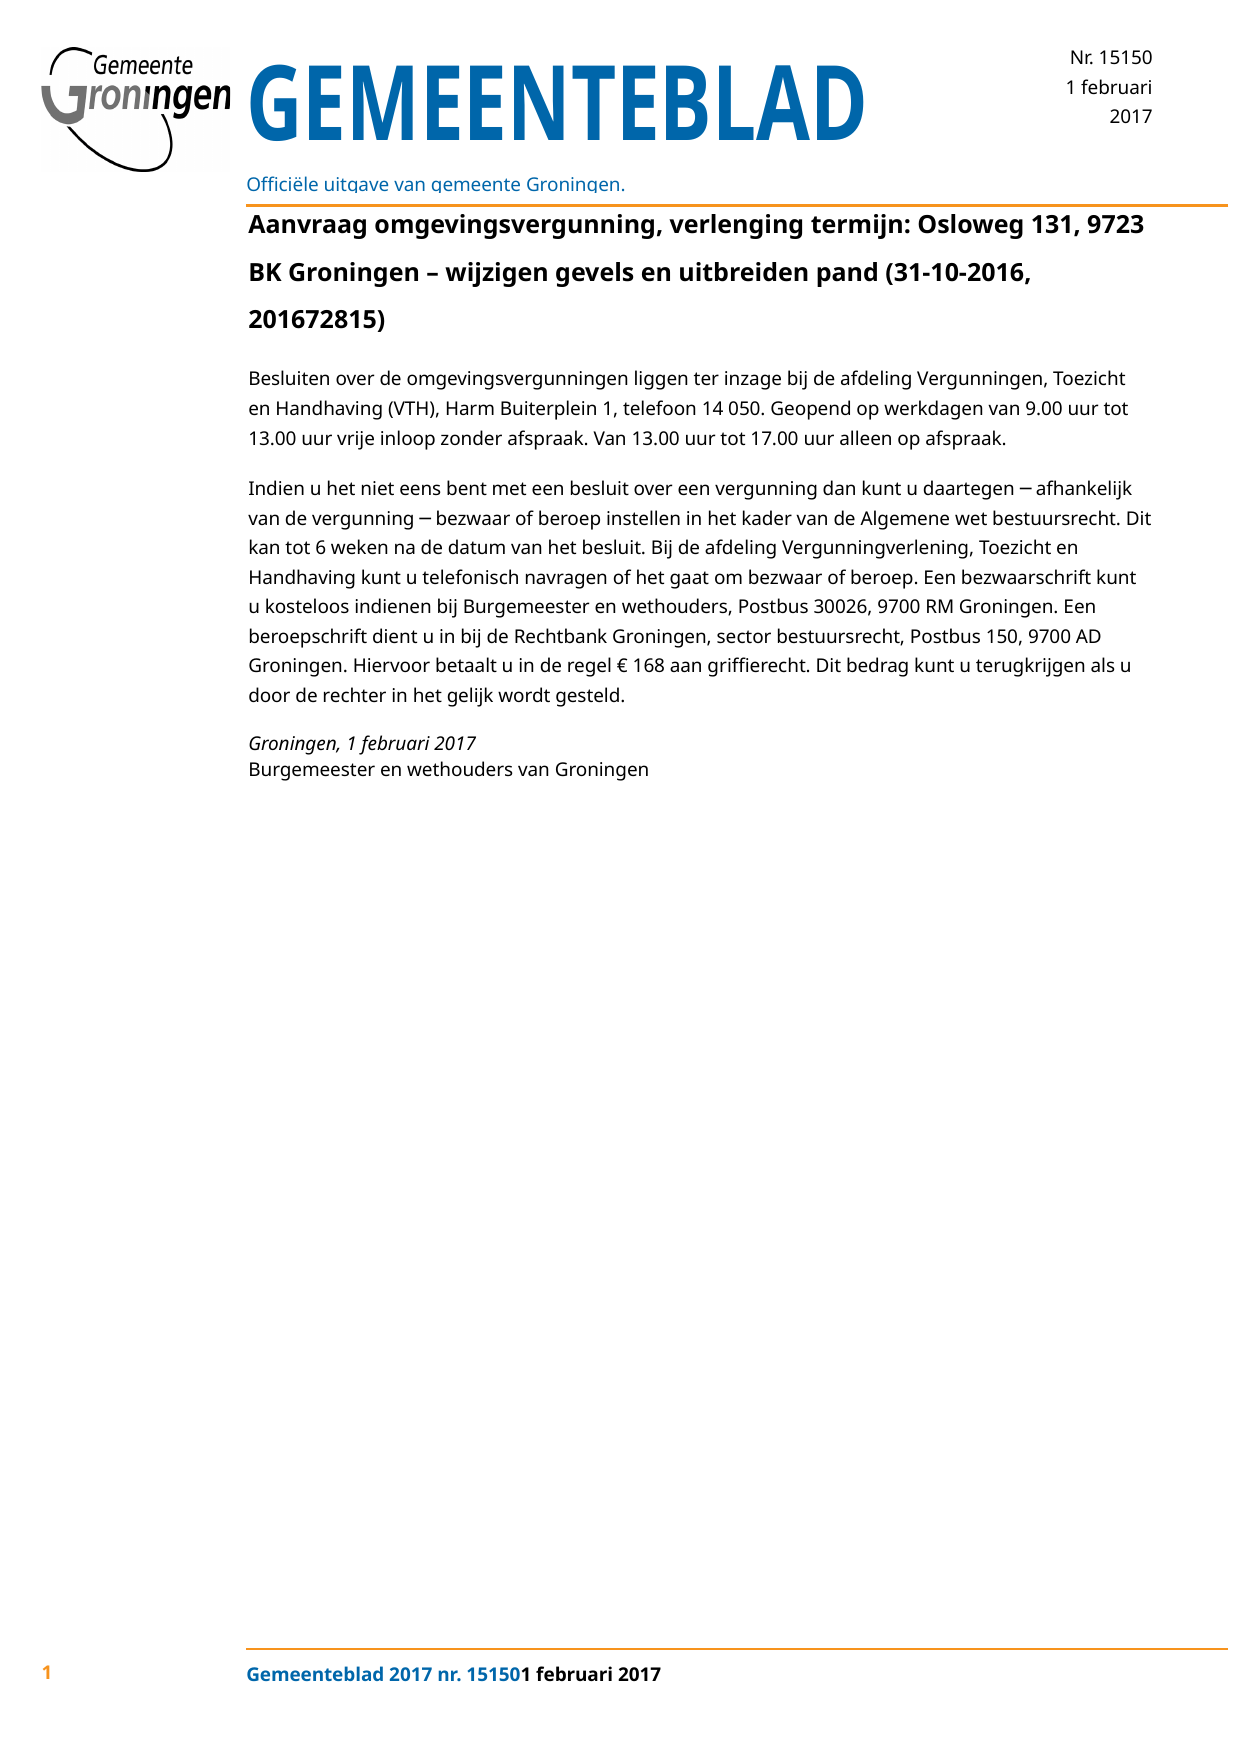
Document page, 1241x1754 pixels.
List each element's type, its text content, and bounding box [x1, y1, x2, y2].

text Burgemeester en wethouders van Groningen [248, 756, 1152, 781]
text Groningen, 1 februari 2017 [248, 730, 1152, 756]
text Aanvraag omgevingsvergunning, verlenging termijn: Osloweg 131, 9723 BK Groningen – wijzigen gevels en uitbreiden pand (31-10-2016, 201672815) [248, 207, 1152, 336]
text Besluiten over de omgevingsvergunningen liggen ter inzage bij de afdeling Vergunningen, Toezicht en Handhaving (VTH), Harm Buiterplein 1, telefoon 14 050. Geopend op werkdagen van 9.00 uur tot 13.00 uur vrije inloop zonder afspraak. Van 13.00 uur tot 17.00 uur alleen op afspraak. [248, 366, 1152, 450]
picture [41, 47, 231, 172]
text Indien u het niet eens bent met een besluit over een vergunning dan kunt u daartegen ─ afhankelijk van de vergunning ─ bezwaar of beroep instellen in het kader van de Algemene wet bestuursrecht. Dit kan tot 6 weken na de datum van het besluit. Bij de afdeling Vergunningverlening, Toezicht en Handhaving kunt u telefonisch navragen of het gaat om bezwaar of beroep. Een bezwaarschrift kunt u kosteloos indienen bij Burgemeester en wethouders, Postbus 30026, 9700 RM Groningen. Een beroepschrift dient u in bij de Rechtbank Groningen, sector bestuursrecht, Postbus 150, 9700 AD Groningen. Hiervoor betaalt u in de regel € 168 aan griffierecht. Dit bedrag kunt u terugkrijgen als u door de rechter in het gelijk wordt gesteld. [248, 475, 1152, 708]
